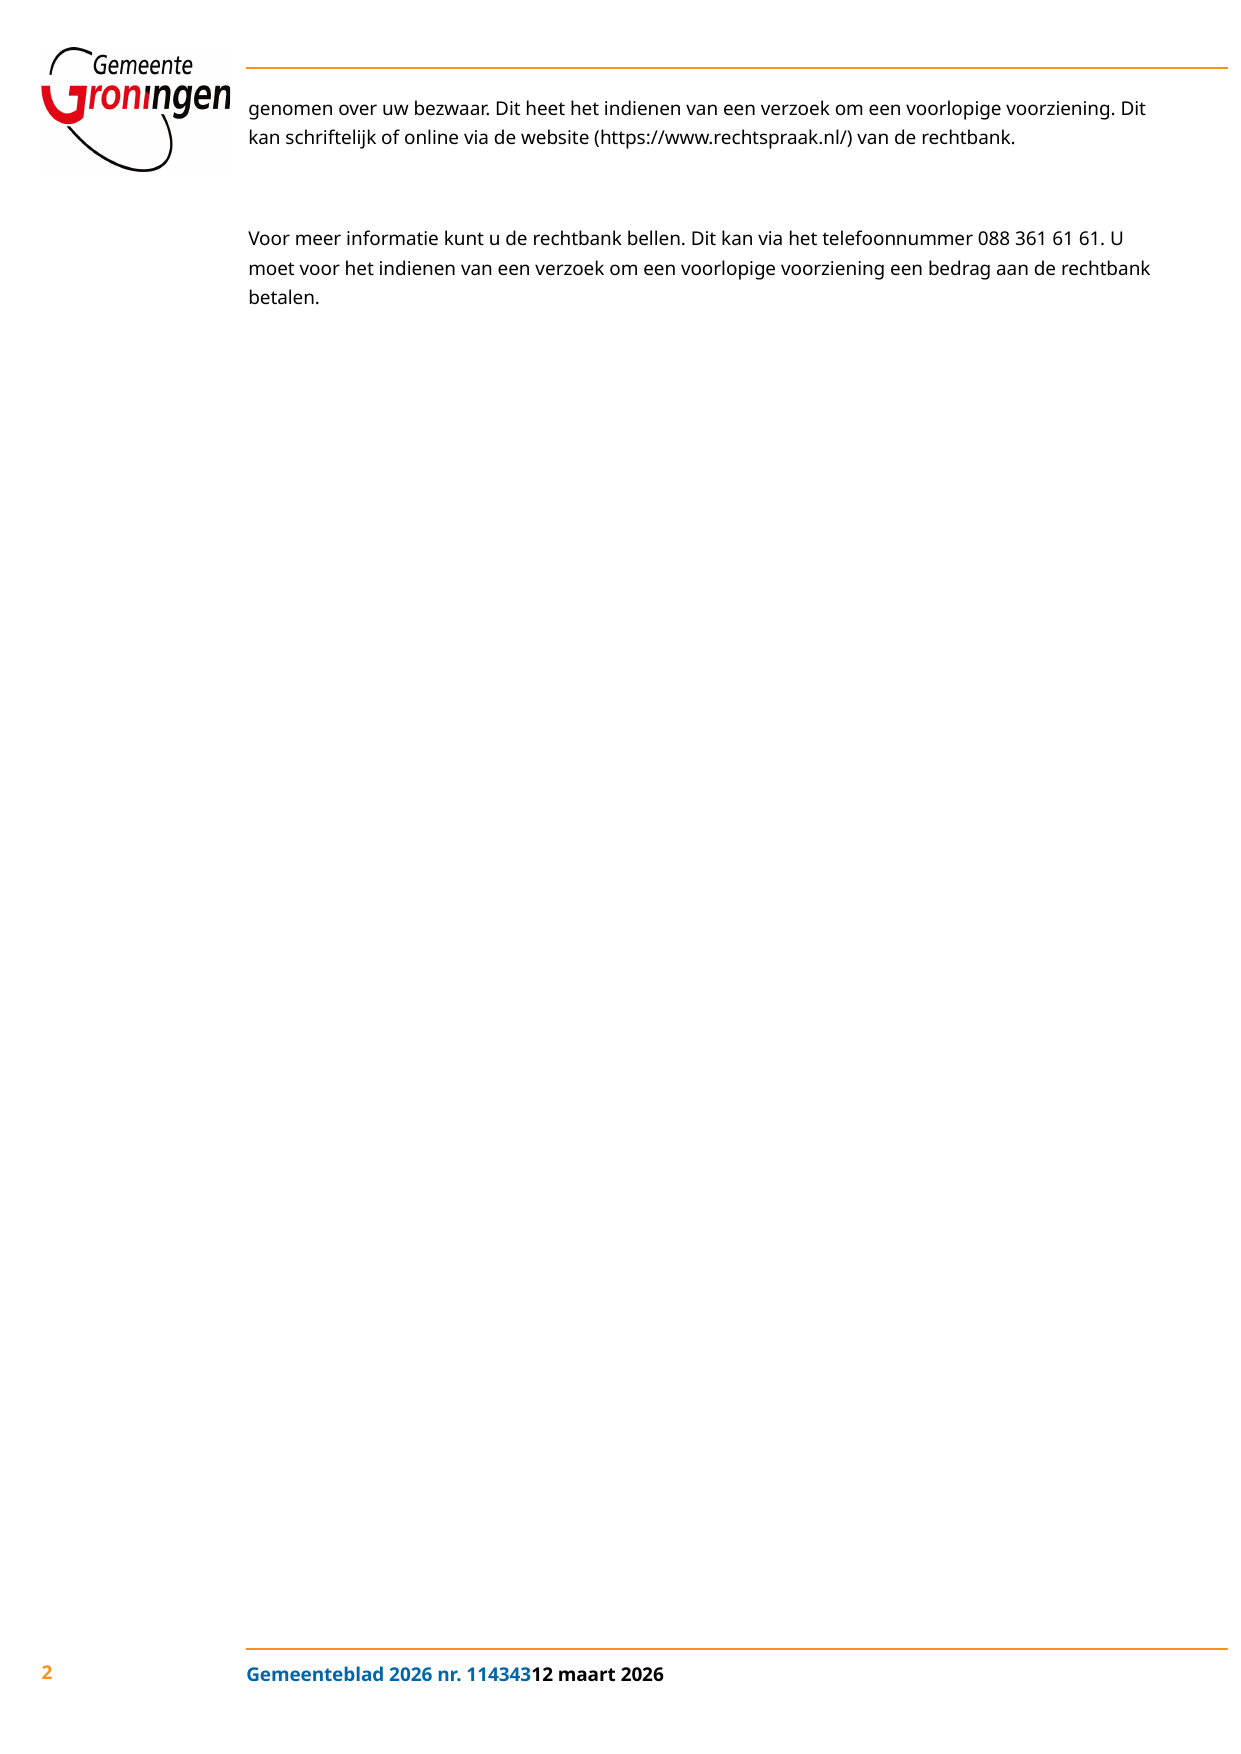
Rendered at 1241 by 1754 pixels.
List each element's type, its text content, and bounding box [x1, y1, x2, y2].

picture [41, 47, 231, 172]
text Voor meer informatie kunt u de rechtbank bellen. Dit kan via het telefoonnummer 088 361 61 61. U moet voor het indienen van een verzoek om een voorlopige voorziening een bedrag aan de rechtbank betalen. [248, 225, 1152, 310]
text genomen over uw bezwaar. Dit heet het indienen van een verzoek om een voorlopige voorziening. Dit kan schriftelijk of online via de website (https://www.rechtspraak.nl/) van de rechtbank. [248, 95, 1152, 150]
